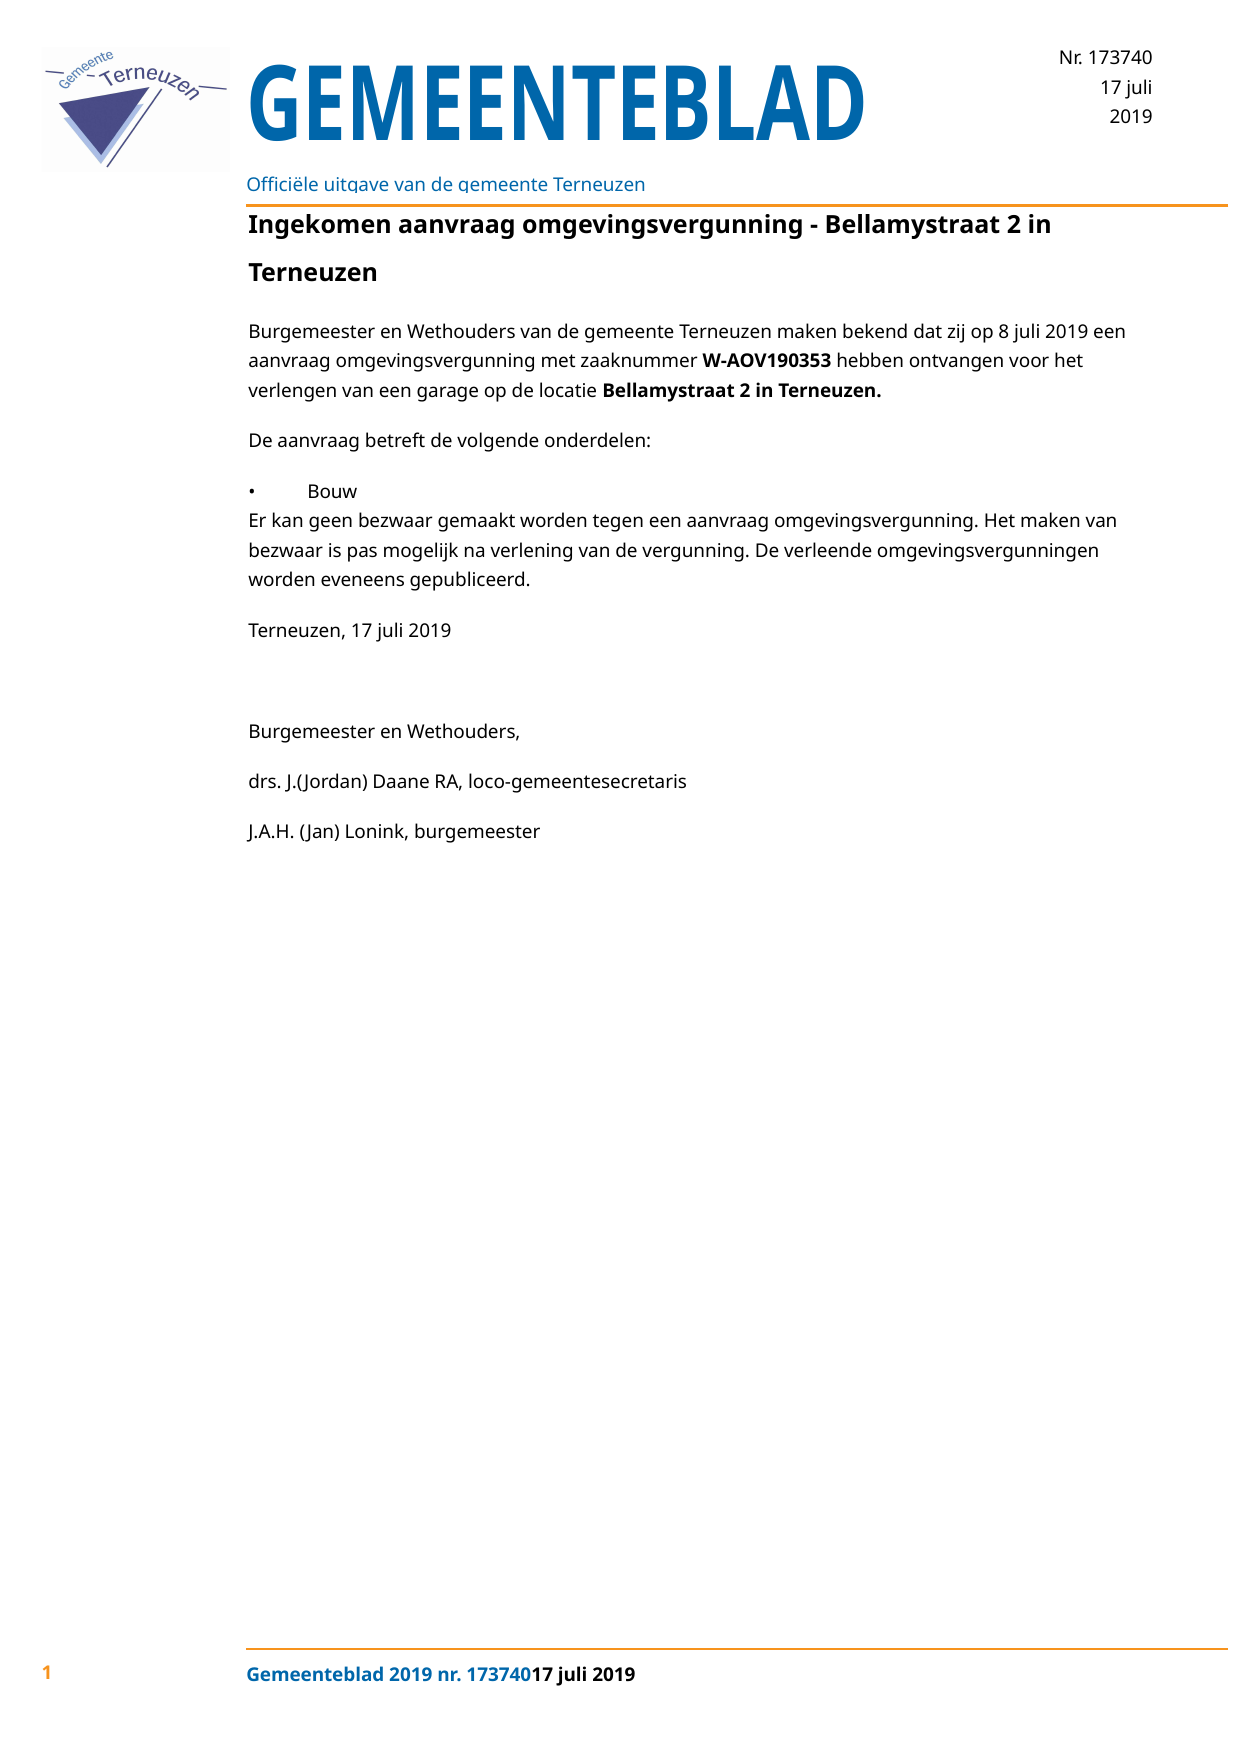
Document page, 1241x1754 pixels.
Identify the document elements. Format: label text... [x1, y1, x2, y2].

text Terneuzen, 17 juli 2019 [248, 617, 1152, 643]
picture [41, 47, 231, 172]
text Burgemeester en Wethouders, [248, 718, 1152, 744]
text Ingekomen aanvraag omgevingsvergunning - Bellamystraat 2 in Terneuzen [248, 207, 1152, 288]
text drs. J.(Jordan) Daane RA, loco-gemeentesecretaris [248, 768, 1152, 794]
text Er kan geen bezwaar gemaakt worden tegen een aanvraag omgevingsvergunning. Het maken van bezwaar is pas mogelijk na verlening van de vergunning. De verleende omgevingsvergunningen worden eveneens gepubliceerd. [248, 507, 1152, 592]
text J.A.H. (Jan) Lonink, burgemeester [248, 819, 1152, 844]
list Bouw [248, 478, 1152, 504]
text Burgemeester en Wethouders van de gemeente Terneuzen maken bekend dat zij op 8 juli 2019 een aanvraag omgevingsvergunning met zaaknummer W-AOV190353 hebben ontvangen voor het verlengen van een garage op de locatie Bellamystraat 2 in Terneuzen. [248, 318, 1152, 403]
text De aanvraag betreft de volgende onderdelen: [248, 427, 1152, 453]
